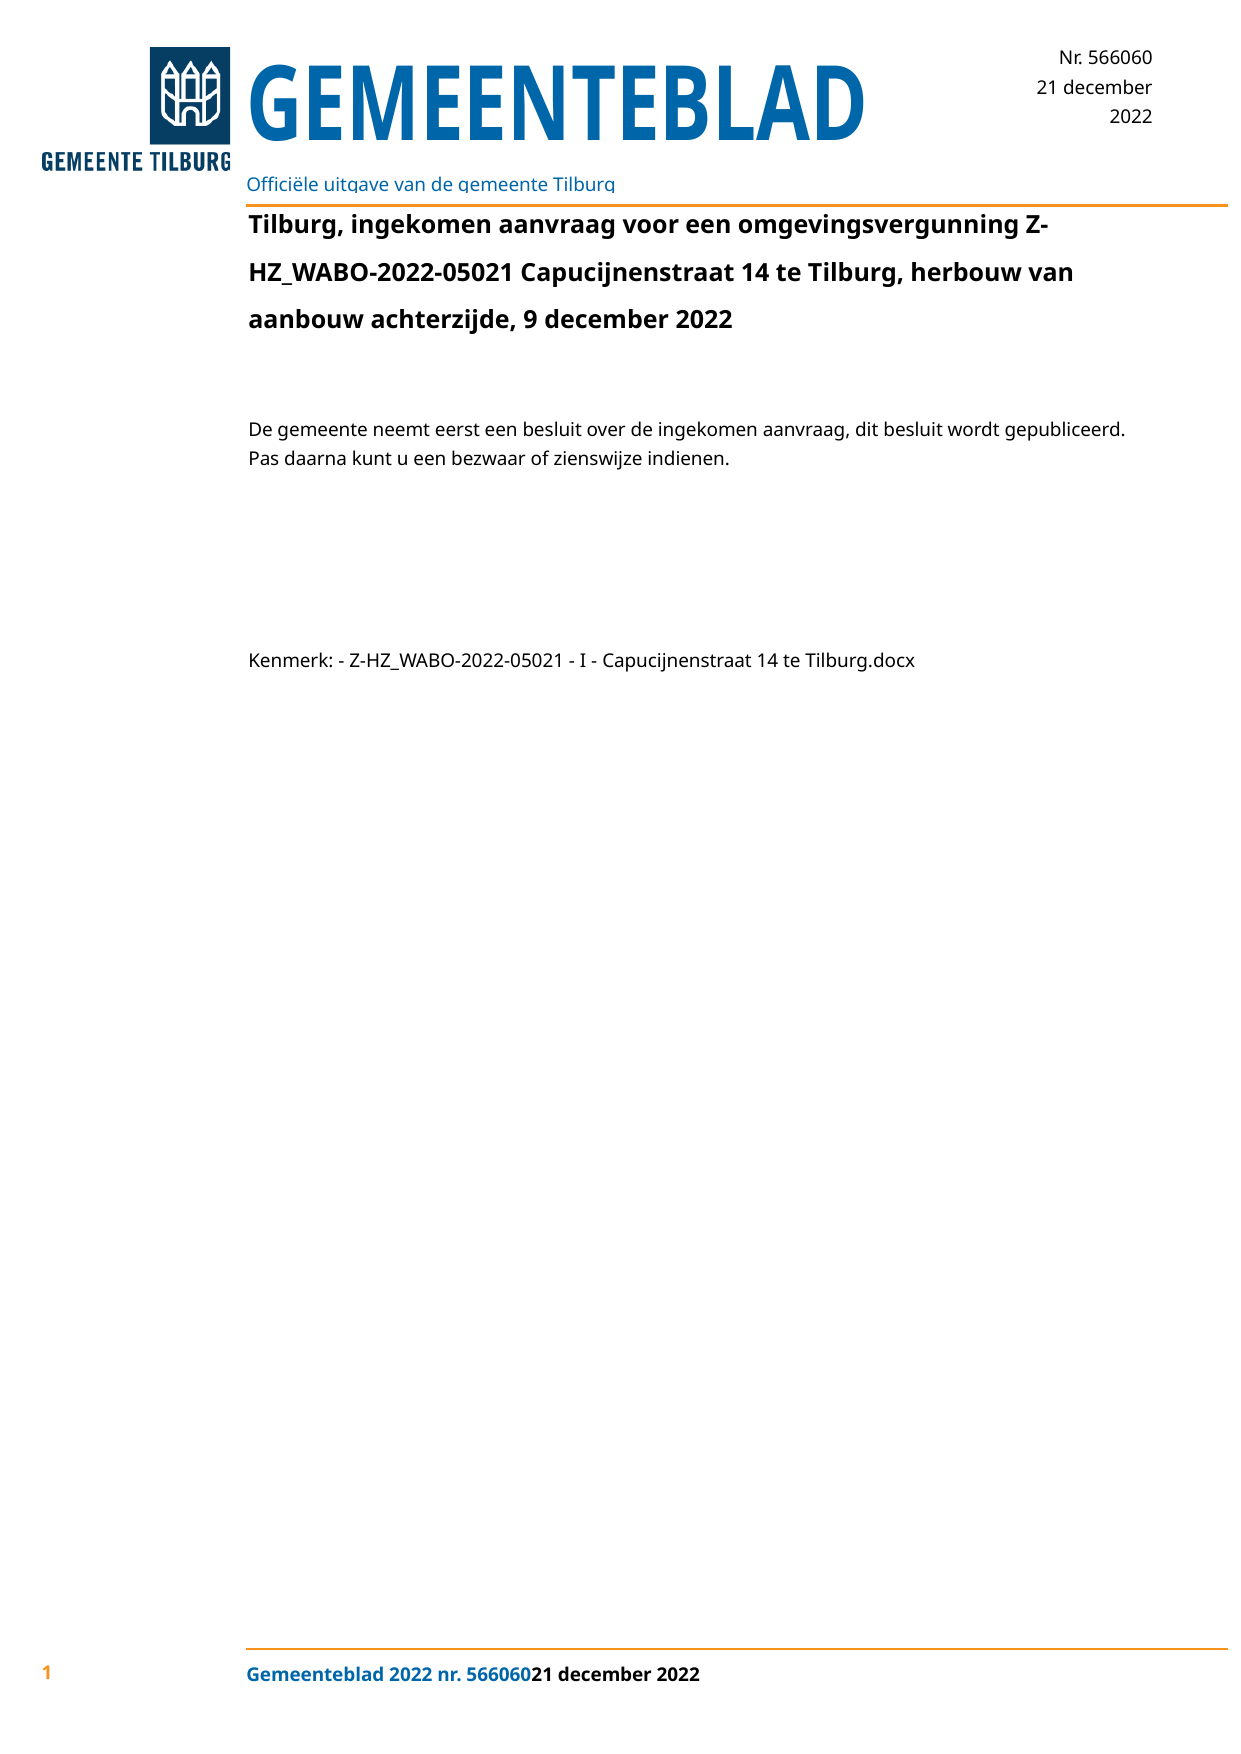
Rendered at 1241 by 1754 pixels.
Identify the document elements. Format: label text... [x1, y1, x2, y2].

picture [41, 47, 231, 172]
text Tilburg, ingekomen aanvraag voor een omgevingsvergunning Z-HZ_WABO-2022-05021 Capucijnenstraat 14 te Tilburg, herbouw van aanbouw achterzijde, 9 december 2022 [248, 207, 1152, 336]
text De gemeente neemt eerst een besluit over de ingekomen aanvraag, dit besluit wordt gepubliceerd. Pas daarna kunt u een bezwaar of zienswijze indienen. [248, 416, 1152, 471]
text Kenmerk: - Z-HZ_WABO-2022-05021 - I - Capucijnenstraat 14 te Tilburg.docx [248, 647, 1152, 673]
